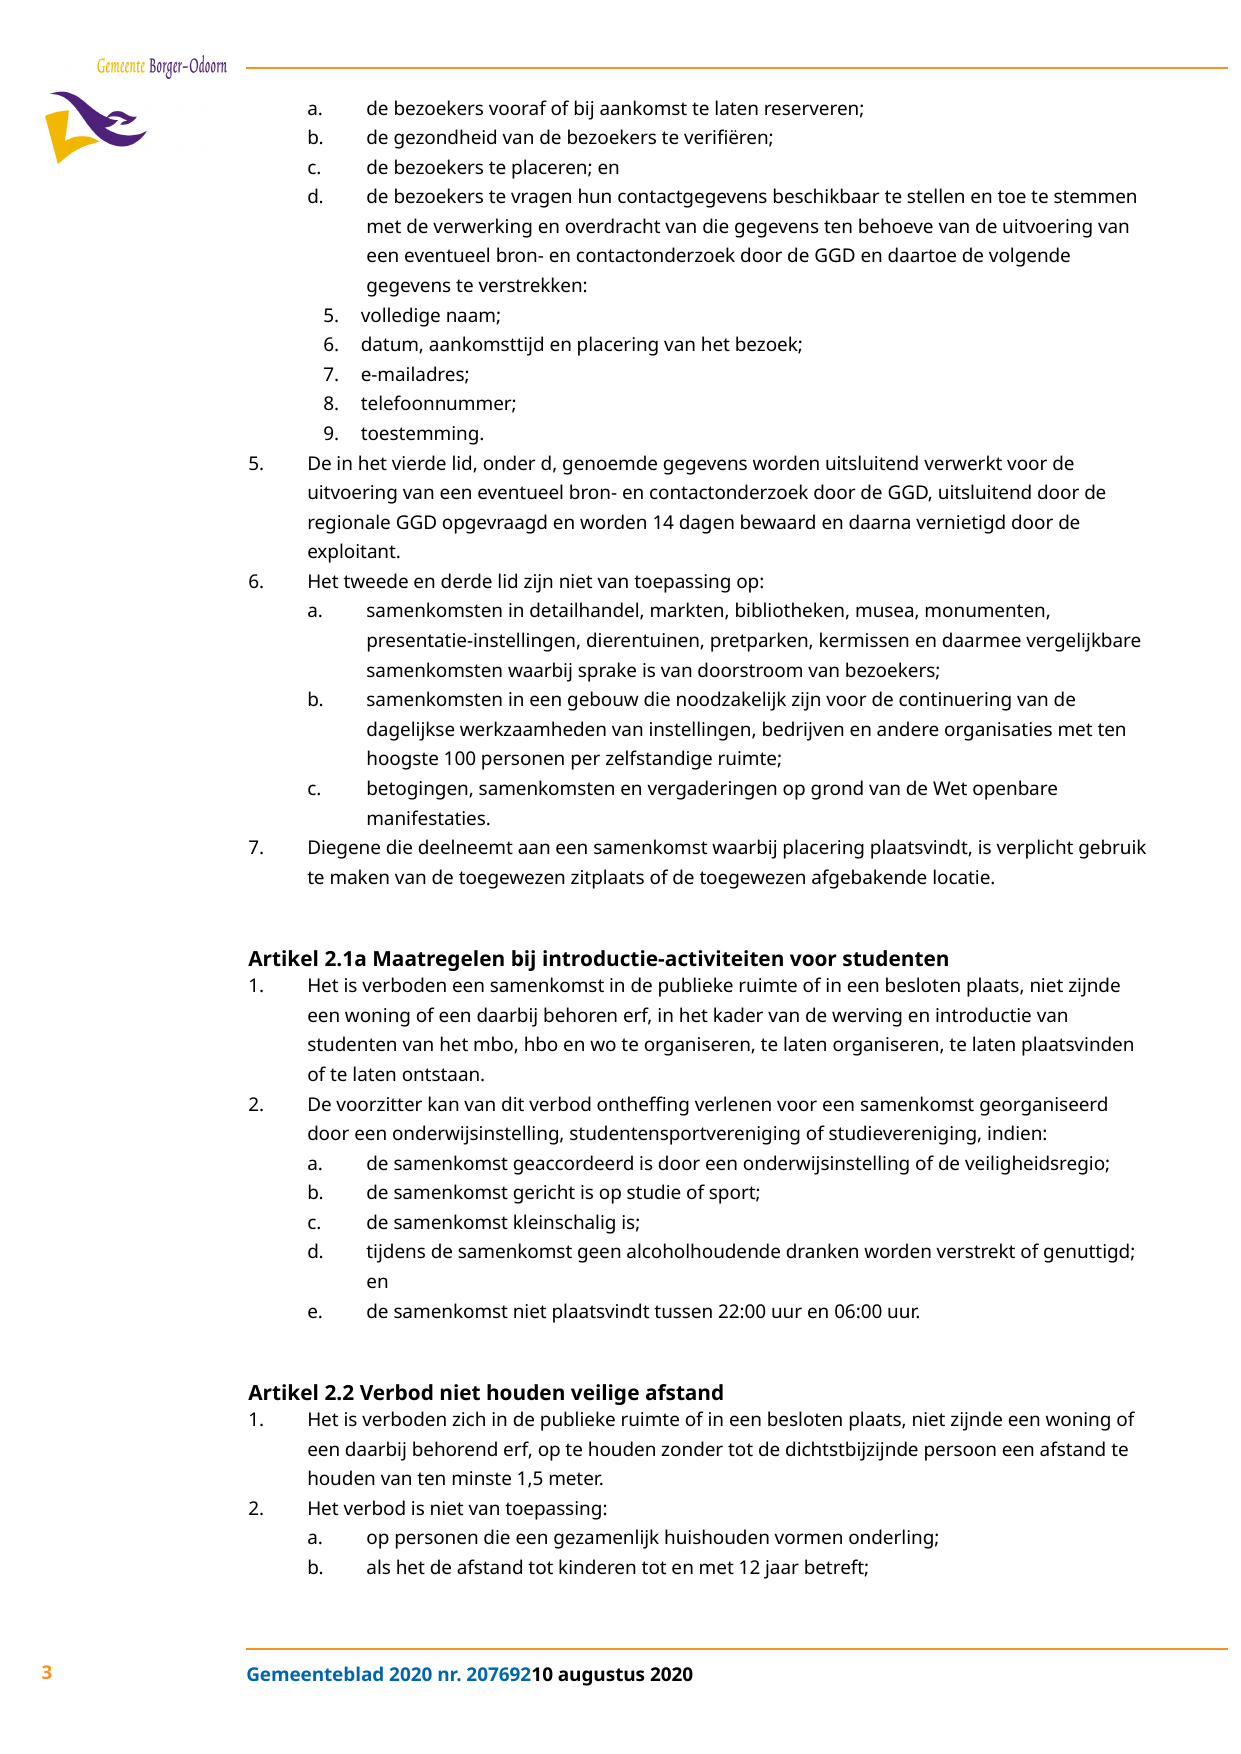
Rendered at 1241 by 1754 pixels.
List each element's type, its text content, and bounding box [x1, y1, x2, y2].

list samenkomsten in detailhandel, markten, bibliotheken, musea, monumenten, presentatie-instellingen, dierentuinen, pretparken, kermissen en daarmee vergelijkbare samenkomsten waarbij sprake is van doorstroom van bezoekers; [307, 598, 1152, 683]
list tijdens de samenkomst geen alcoholhoudende dranken worden verstrekt of genuttigd; en [307, 1239, 1152, 1294]
list als het de afstand tot kinderen tot en met 12 jaar betreft; [307, 1554, 1152, 1580]
list De voorzitter kan van dit verbod ontheffing verlenen voor een samenkomst georganiseerd door een onderwijsinstelling, studentensportvereniging of studievereniging, indien: [248, 1091, 1152, 1146]
list telefoonnummer; [323, 391, 1152, 416]
list Het is verboden een samenkomst in de publieke ruimte of in een besloten plaats, niet zijnde een woning of een daarbij behoren erf, in het kader van de werving en introductie van studenten van het mbo, hbo en wo te organiseren, te laten organiseren, te laten plaatsvinden of te laten ontstaan. [248, 972, 1152, 1087]
list toestemming. [323, 420, 1152, 446]
list datum, aankomsttijd en placering van het bezoek; [323, 331, 1152, 357]
list de samenkomst kleinschalig is; [307, 1209, 1152, 1235]
picture [41, 47, 231, 172]
list op personen die een gezamenlijk huishouden vormen onderling; [307, 1524, 1152, 1550]
list e-mailadres; [323, 361, 1152, 387]
list volledige naam; [323, 302, 1152, 328]
list Het is verboden zich in de publieke ruimte of in een besloten plaats, niet zijnde een woning of een daarbij behorend erf, op te houden zonder tot de dichtstbijzijnde persoon een afstand te houden van ten minste 1,5 meter. [248, 1406, 1152, 1491]
list samenkomsten in een gebouw die noodzakelijk zijn voor de continuering van de dagelijkse werkzaamheden van instellingen, bedrijven en andere organisaties met ten hoogste 100 personen per zelfstandige ruimte; [307, 686, 1152, 771]
list betogingen, samenkomsten en vergaderingen op grond van de Wet openbare manifestaties. [307, 775, 1152, 831]
list de gezondheid van de bezoekers te verifiëren; [307, 124, 1152, 150]
list de samenkomst niet plaatsvindt tussen 22:00 uur en 06:00 uur. [307, 1298, 1152, 1323]
text Artikel 2.1a Maatregelen bij introductie-activiteiten voor studenten [248, 944, 1152, 972]
list Diegene die deelneemt aan een samenkomst waarbij placering plaatsvindt, is verplicht gebruik te maken van de toegewezen zitplaats of de toegewezen afgebakende locatie. [248, 834, 1152, 890]
list Het tweede en derde lid zijn niet van toepassing op: [248, 568, 1152, 594]
list de bezoekers te vragen hun contactgegevens beschikbaar te stellen en toe te stemmen met de verwerking en overdracht van die gegevens ten behoeve van de uitvoering van een eventueel bron- en contactonderzoek door de GGD en daartoe de volgende gegevens te verstrekken: [307, 183, 1152, 298]
list de bezoekers vooraf of bij aankomst te laten reserveren; [307, 95, 1152, 121]
list de bezoekers te placeren; en [307, 154, 1152, 180]
text Artikel 2.2 Verbod niet houden veilige afstand [248, 1378, 1152, 1406]
list De in het vierde lid, onder d, genoemde gegevens worden uitsluitend verwerkt voor de uitvoering van een eventueel bron- en contactonderzoek door de GGD, uitsluitend door de regionale GGD opgevraagd en worden 14 dagen bewaard en daarna vernietigd door de exploitant. [248, 450, 1152, 564]
list de samenkomst geaccordeerd is door een onderwijsinstelling of de veiligheidsregio; [307, 1150, 1152, 1176]
list de samenkomst gericht is op studie of sport; [307, 1179, 1152, 1205]
list Het verbod is niet van toepassing: [248, 1495, 1152, 1521]
